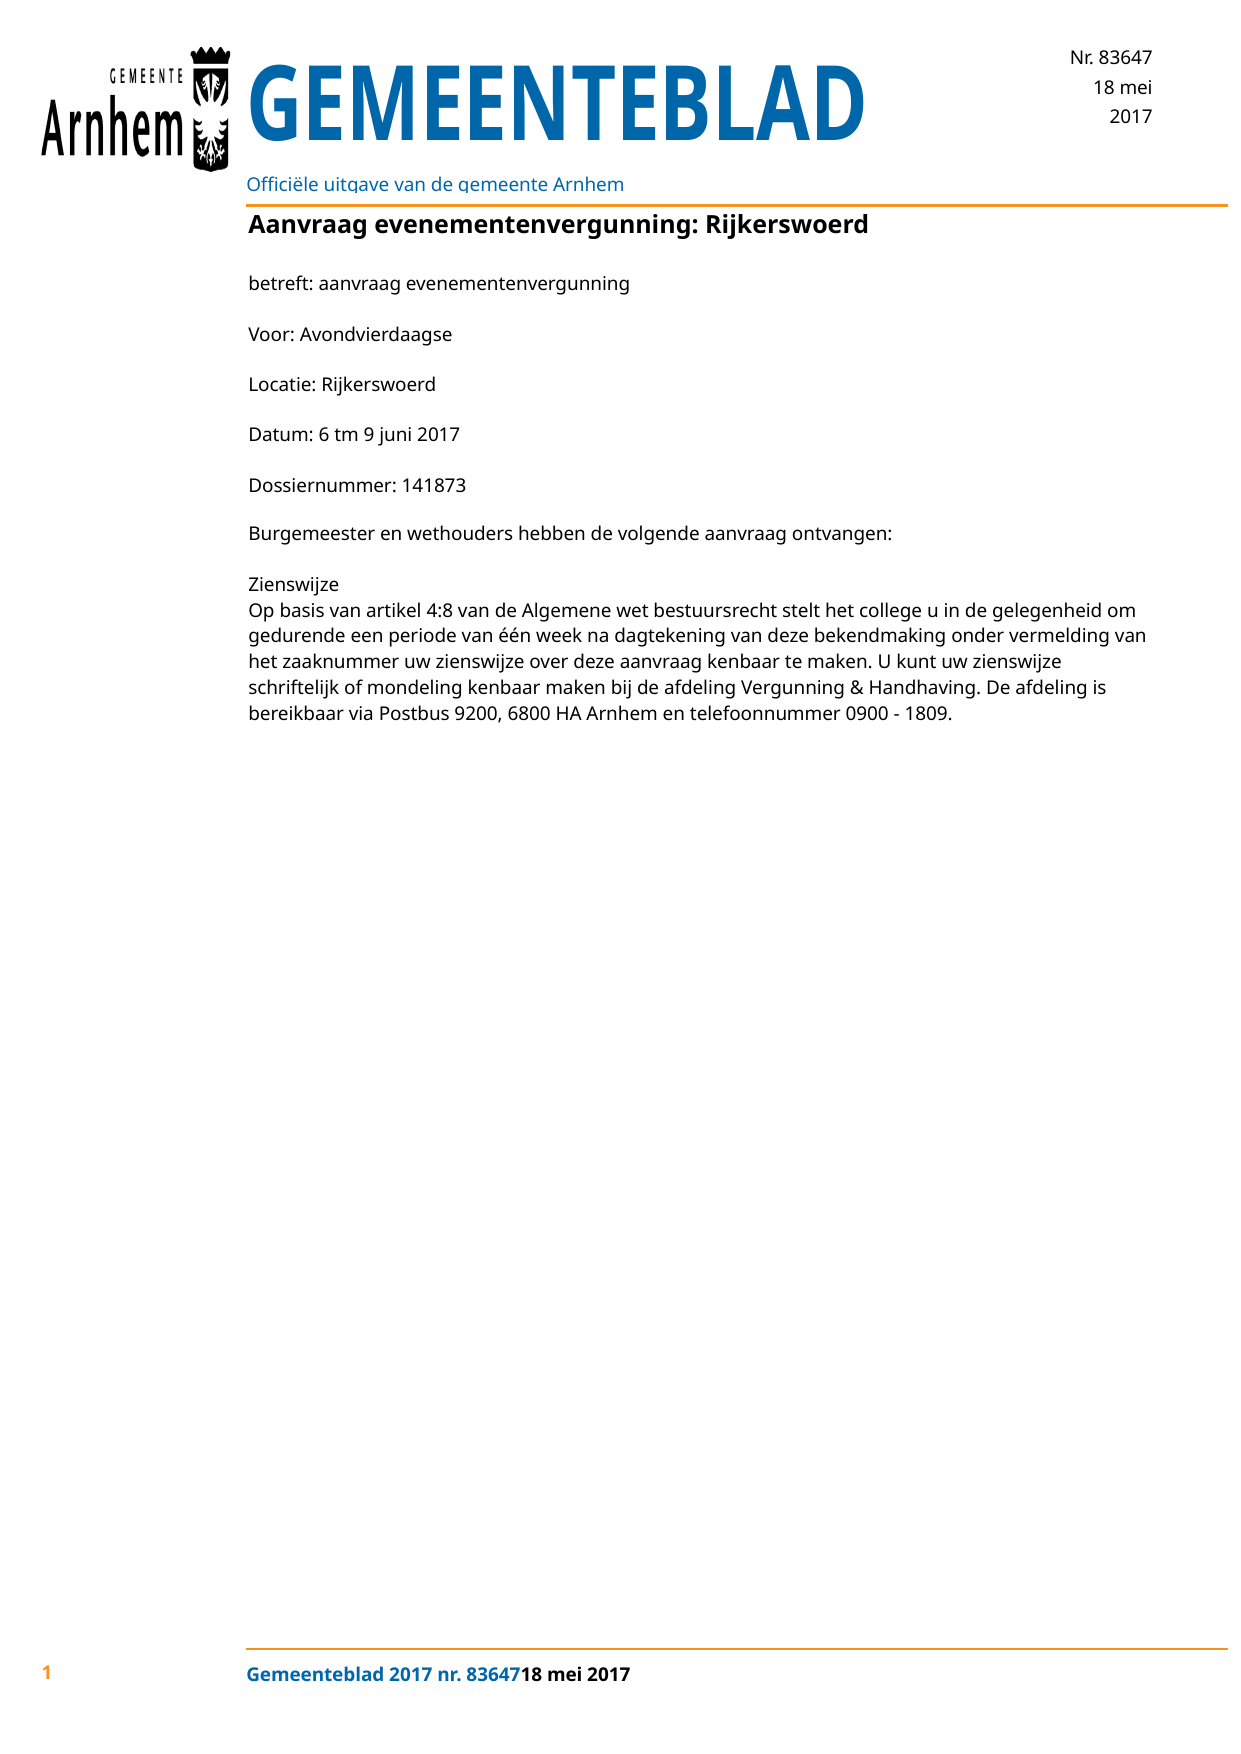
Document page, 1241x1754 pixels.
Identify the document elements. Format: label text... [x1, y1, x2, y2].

text Dossiernummer: 141873 [248, 472, 1152, 498]
text Op basis van artikel 4:8 van de Algemene wet bestuursrecht stelt het college u in de gelegenheid om gedurende een periode van één week na dagtekening van deze bekendmaking onder vermelding van het zaaknummer uw zienswijze over deze aanvraag kenbaar te maken. U kunt uw zienswijze schriftelijk of mondeling kenbaar maken bij de afdeling Vergunning & Handhaving. De afdeling is bereikbaar via Postbus 9200, 6800 HA Arnhem en telefoonnummer 0900 - 1809. [248, 597, 1152, 726]
text Voor: Avondvierdaagse [248, 321, 1152, 346]
text Zienswijze [248, 571, 1152, 597]
text betreft: aanvraag evenementenvergunning [248, 270, 1152, 296]
text Datum: 6 tm 9 juni 2017 [248, 422, 1152, 447]
picture [41, 47, 231, 172]
text Burgemeester en wethouders hebben de volgende aanvraag ontvangen: [248, 520, 1152, 546]
text Aanvraag evenementenvergunning: Rijkerswoerd [248, 207, 1152, 241]
text Locatie: Rijkerswoerd [248, 371, 1152, 397]
